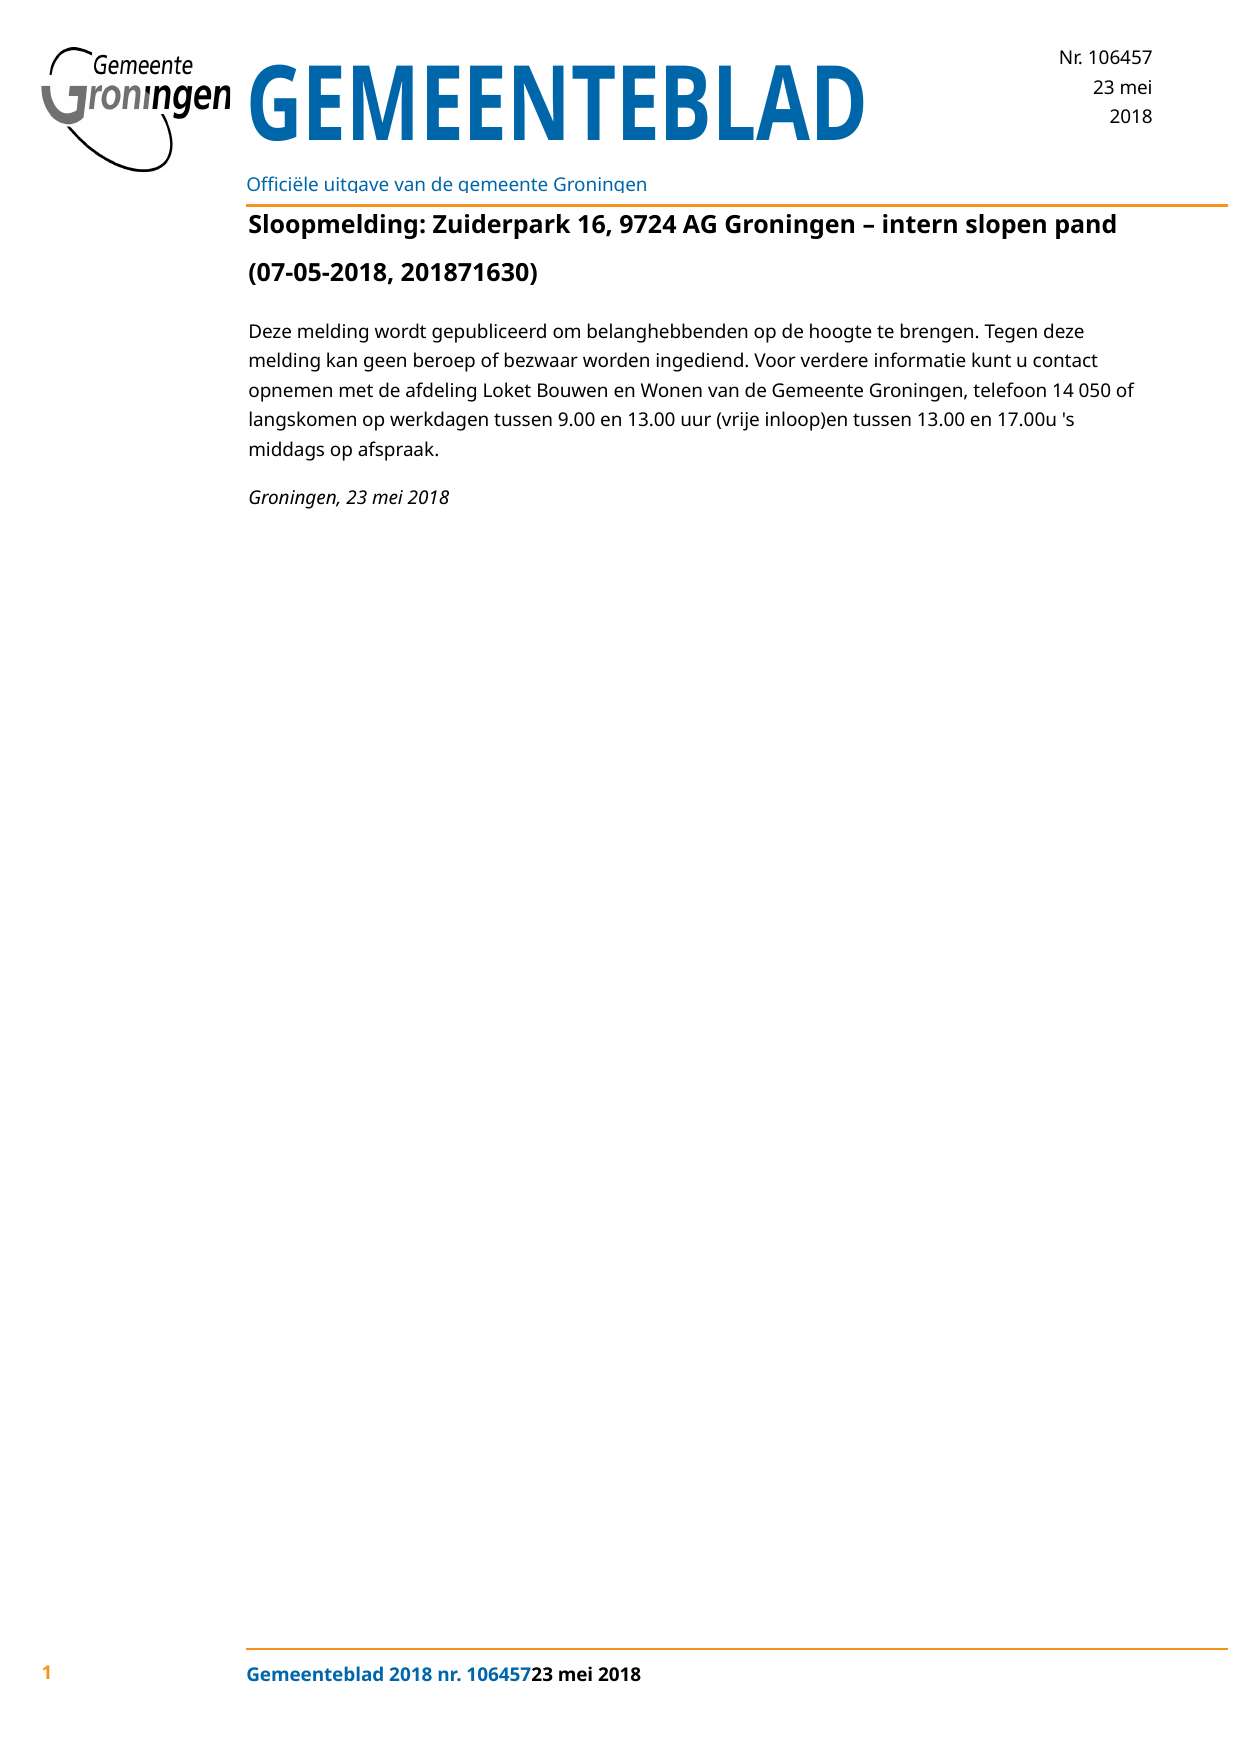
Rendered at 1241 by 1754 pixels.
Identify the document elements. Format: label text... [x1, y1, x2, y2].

text Deze melding wordt gepubliceerd om belanghebbenden op de hoogte te brengen. Tegen deze melding kan geen beroep of bezwaar worden ingediend. Voor verdere informatie kunt u contact opnemen met de afdeling Loket Bouwen en Wonen van de Gemeente Groningen, telefoon 14 050 of langskomen op werkdagen tussen 9.00 en 13.00 uur (vrije inloop)en tussen 13.00 en 17.00u 's middags op afspraak. [248, 318, 1152, 462]
text Groningen, 23 mei 2018 [248, 484, 1152, 510]
text Sloopmelding: Zuiderpark 16, 9724 AG Groningen – intern slopen pand (07-05-2018, 201871630) [248, 207, 1152, 288]
picture [41, 47, 231, 172]
